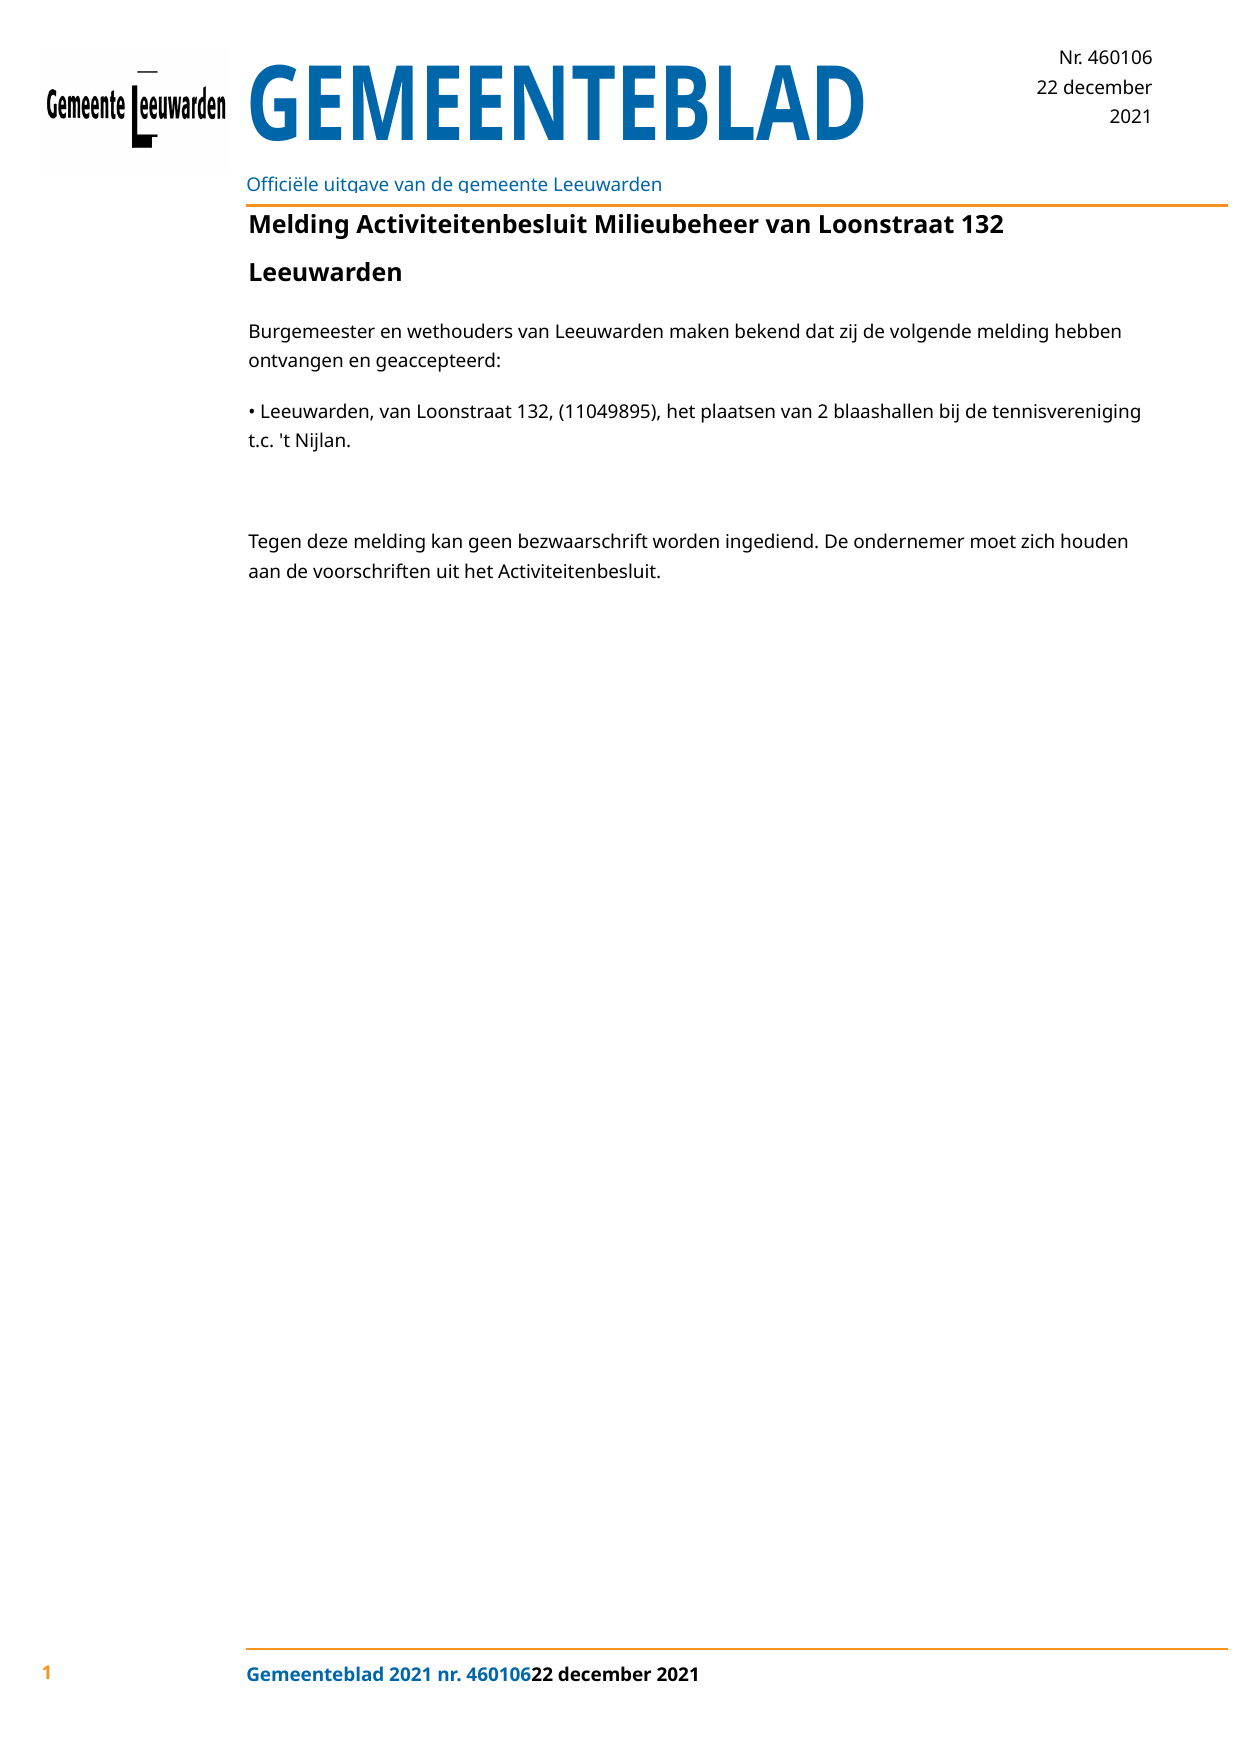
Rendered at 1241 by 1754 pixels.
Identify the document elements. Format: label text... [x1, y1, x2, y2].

text • Leeuwarden, van Loonstraat 132, (11049895), het plaatsen van 2 blaashallen bij de tennisvereniging t.c. 't Nijlan. [248, 398, 1152, 453]
text Tegen deze melding kan geen bezwaarschrift worden ingediend. De ondernemer moet zich houden aan de voorschriften uit het Activiteitenbesluit. [248, 528, 1152, 584]
text Melding Activiteitenbesluit Milieubeheer van Loonstraat 132 Leeuwarden [248, 207, 1152, 288]
picture [41, 47, 231, 172]
text Burgemeester en wethouders van Leeuwarden maken bekend dat zij de volgende melding hebben ontvangen en geaccepteerd: [248, 318, 1152, 373]
